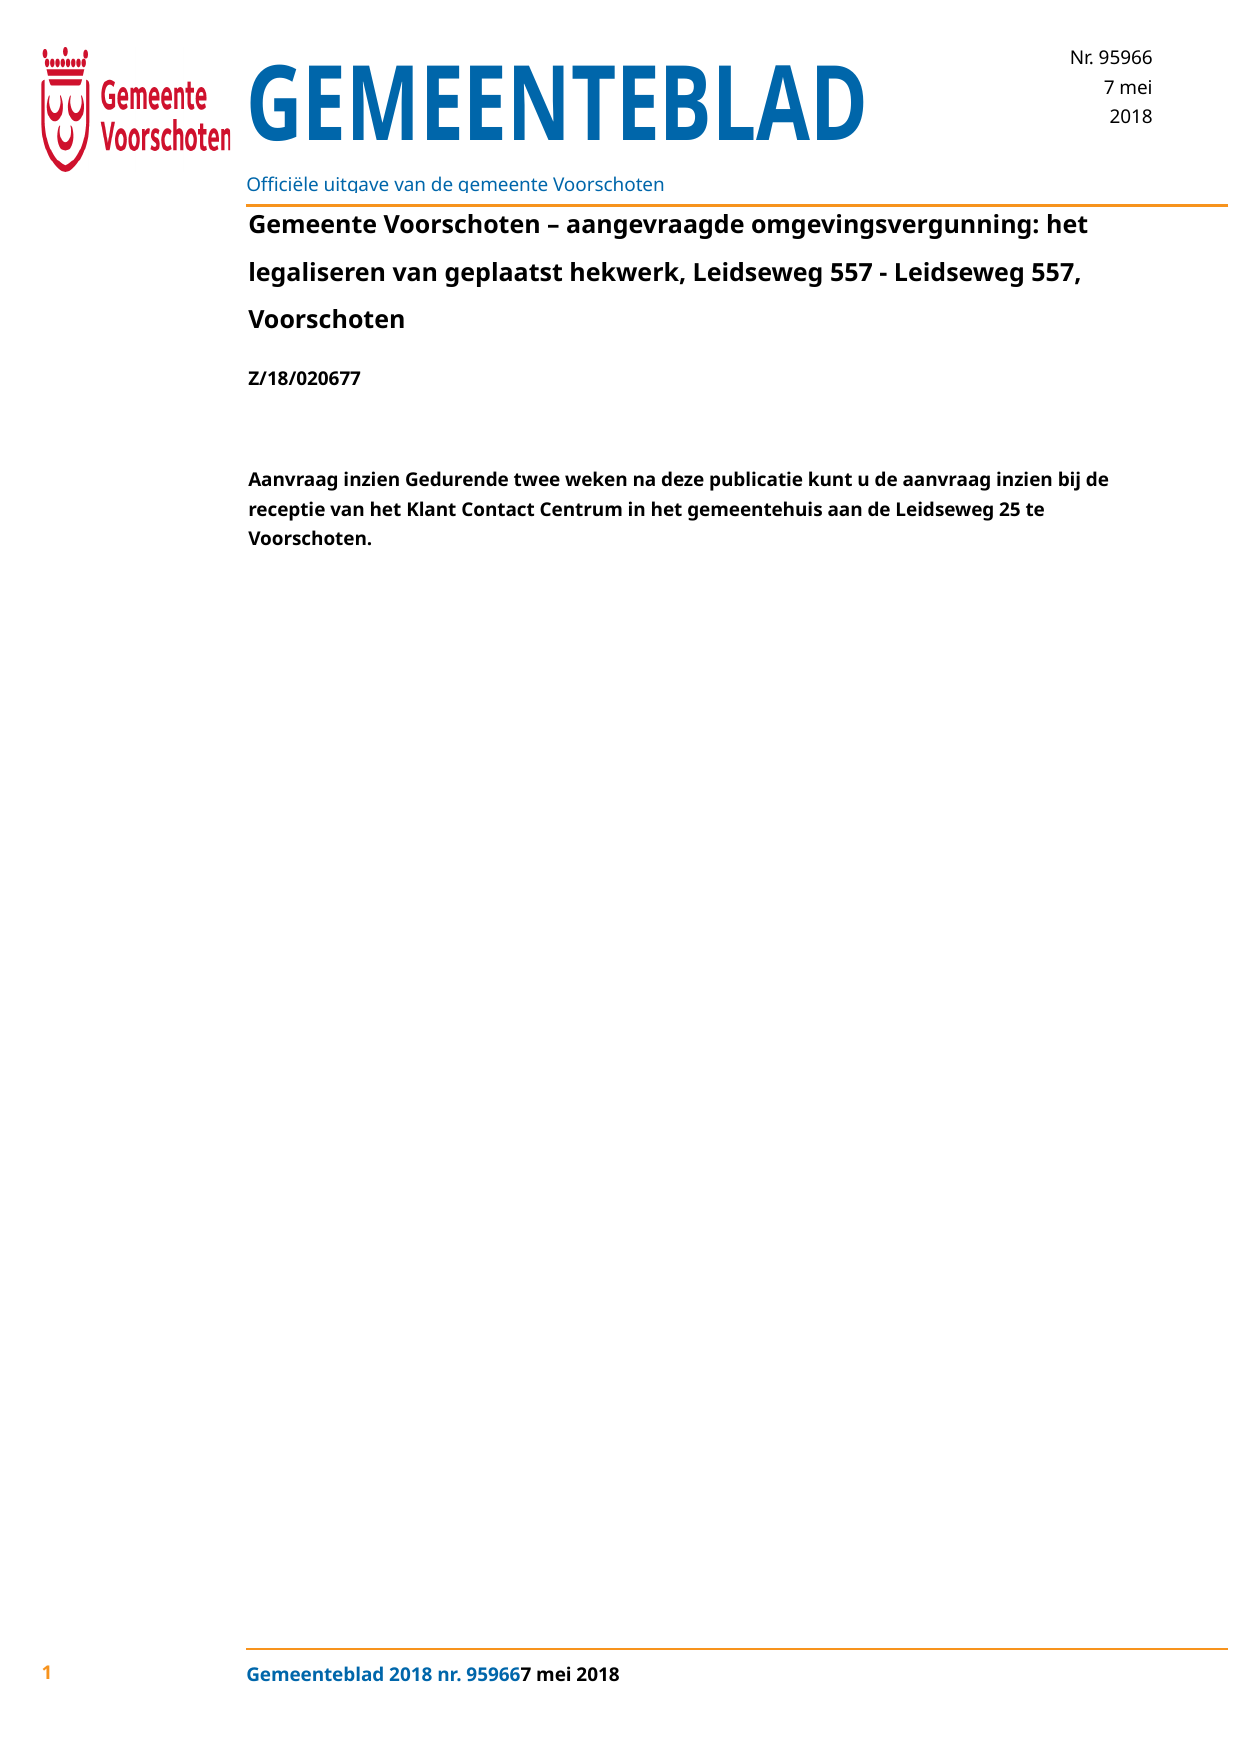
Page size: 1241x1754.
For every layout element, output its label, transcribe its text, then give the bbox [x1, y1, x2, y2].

text Z/18/020677 [248, 366, 1152, 391]
picture [41, 47, 231, 172]
text Aanvraag inzien Gedurende twee weken na deze publicatie kunt u de aanvraag inzien bij de receptie van het Klant Contact Centrum in het gemeentehuis aan de Leidseweg 25 te Voorschoten. [248, 466, 1152, 551]
text Gemeente Voorschoten – aangevraagde omgevingsvergunning: het legaliseren van geplaatst hekwerk, Leidseweg 557 - Leidseweg 557, Voorschoten [248, 207, 1152, 336]
